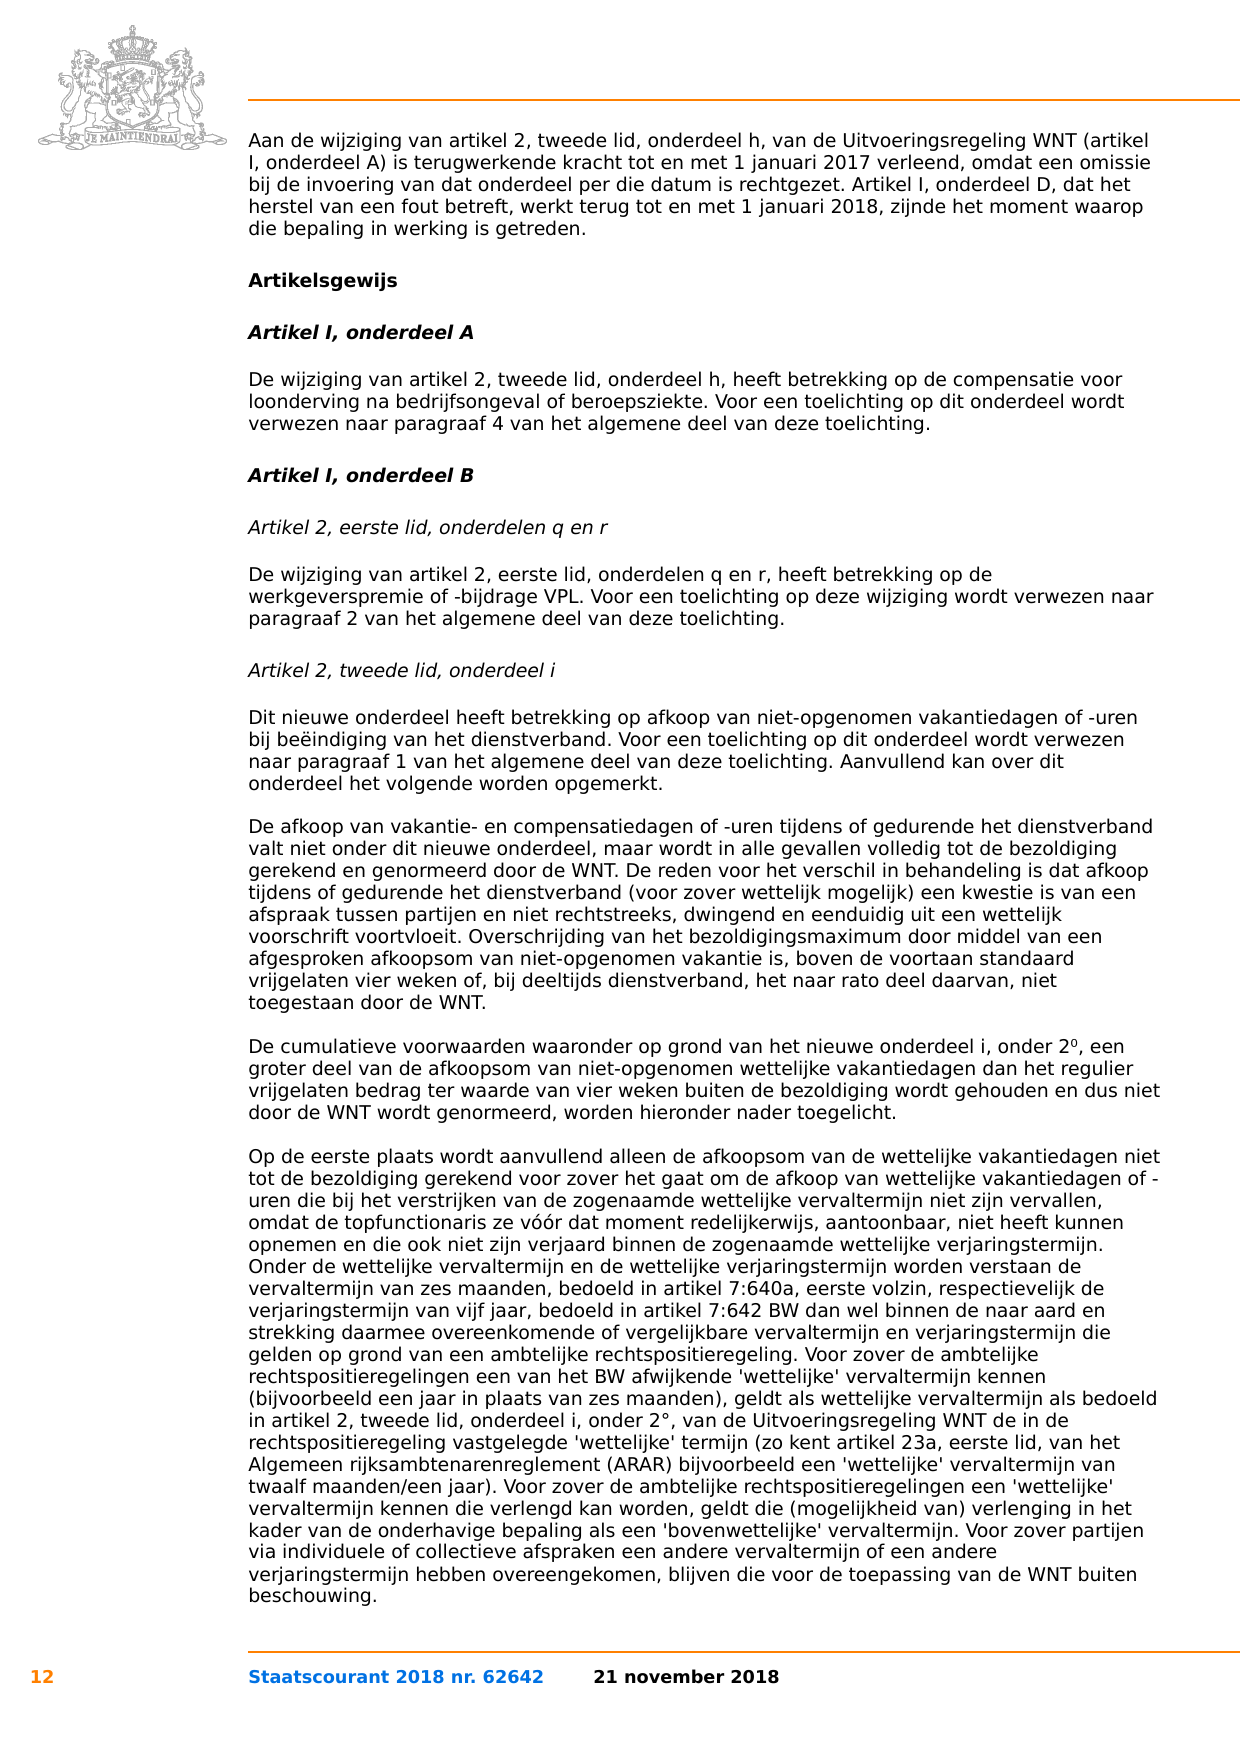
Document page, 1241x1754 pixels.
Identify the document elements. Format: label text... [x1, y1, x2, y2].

text De afkoop van vakantie- en compensatiedagen of -uren tijdens of gedurende het dienstverband valt niet onder dit nieuwe onderdeel, maar wordt in alle gevallen volledig tot de bezoldiging gerekend en genormeerd door de WNT. De reden voor het verschil in behandeling is dat afkoop tijdens of gedurende het dienstverband (voor zover wettelijk mogelijk) een kwestie is van een afspraak tussen partijen en niet rechtstreeks, dwingend en eenduidig uit een wettelijk voorschrift voortvloeit. Overschrijding van het bezoldigingsmaximum door middel van een afgesproken afkoopsom van niet-opgenomen vakantie is, boven de voortaan standaard vrijgelaten vier weken of, bij deeltijds dienstverband, het naar rato deel daarvan, niet toegestaan door de WNT. [248, 816, 1163, 1014]
subtitle Artikel I, onderdeel B [248, 465, 1163, 487]
subtitle Artikelsgewijs [248, 270, 1163, 292]
text Dit nieuwe onderdeel heeft betrekking op afkoop van niet-opgenomen vakantiedagen of -uren bij beëindiging van het dienstverband. Voor een toelichting op dit onderdeel wordt verwezen naar paragraaf 1 van het algemene deel van deze toelichting. Aanvullend kan over dit onderdeel het volgende worden opgemerkt. [248, 707, 1163, 794]
subtitle Artikel 2, eerste lid, onderdelen q en r [248, 517, 1163, 539]
text De cumulatieve voorwaarden waaronder op grond van het nieuwe onderdeel i, onder 2⁰, een groter deel van de afkoopsom van niet-opgenomen wettelijke vakantiedagen dan het regulier vrijgelaten bedrag ter waarde van vier weken buiten de bezoldiging wordt gehouden en dus niet door de WNT wordt genormeerd, worden hieronder nader toegelicht. [248, 1036, 1163, 1124]
text Op de eerste plaats wordt aanvullend alleen de afkoopsom van de wettelijke vakantiedagen niet tot de bezoldiging gerekend voor zover het gaat om de afkoop van wettelijke vakantiedagen of -uren die bij het verstrijken van de zogenaamde wettelijke vervaltermijn niet zijn vervallen, omdat de topfunctionaris ze vóór dat moment redelijkerwijs, aantoonbaar, niet heeft kunnen opnemen en die ook niet zijn verjaard binnen de zogenaamde wettelijke verjaringstermijn. Onder de wettelijke vervaltermijn en de wettelijke verjaringstermijn worden verstaan de vervaltermijn van zes maanden, bedoeld in artikel 7:640a, eerste volzin, respectievelijk de verjaringstermijn van vijf jaar, bedoeld in artikel 7:642 BW dan wel binnen de naar aard en strekking daarmee overeenkomende of vergelijkbare vervaltermijn en verjaringstermijn die gelden op grond van een ambtelijke rechtspositieregeling. Voor zover de ambtelijke rechtspositieregelingen een van het BW afwijkende 'wettelijke' vervaltermijn kennen (bijvoorbeeld een jaar in plaats van zes maanden), geldt als wettelijke vervaltermijn als bedoeld in artikel 2, tweede lid, onderdeel i, onder 2°, van de Uitvoeringsregeling WNT de in de rechtspositieregeling vastgelegde 'wettelijke' termijn (zo kent artikel 23a, eerste lid, van het Algemeen rijksambtenarenreglement (ARAR) bijvoorbeeld een 'wettelijke' vervaltermijn van twaalf maanden/een jaar). Voor zover de ambtelijke rechtspositieregelingen een 'wettelijke' vervaltermijn kennen die verlengd kan worden, geldt die (mogelijkheid van) verlenging in het kader van de onderhavige bepaling als een 'bovenwettelijke' vervaltermijn. Voor zover partijen via individuele of collectieve afspraken een andere vervaltermijn of een andere verjaringstermijn hebben overeengekomen, blijven die voor de toepassing van de WNT buiten beschouwing. [248, 1146, 1163, 1607]
text Aan de wijziging van artikel 2, tweede lid, onderdeel h, van de Uitvoeringsregeling WNT (artikel I, onderdeel A) is terugwerkende kracht tot en met 1 januari 2017 verleend, omdat een omissie bij de invoering van dat onderdeel per die datum is rechtgezet. Artikel I, onderdeel D, dat het herstel van een fout betreft, werkt terug tot en met 1 januari 2018, zijnde het moment waarop die bepaling in werking is getreden. [248, 130, 1163, 240]
picture [38, 25, 227, 150]
subtitle Artikel I, onderdeel A [248, 322, 1163, 344]
subtitle Artikel 2, tweede lid, onderdeel i [248, 659, 1163, 682]
text De wijziging van artikel 2, tweede lid, onderdeel h, heeft betrekking op de compensatie voor loonderving na bedrijfsongeval of beroepsziekte. Voor een toelichting op dit onderdeel wordt verwezen naar paragraaf 4 van het algemene deel van deze toelichting. [248, 369, 1163, 435]
text De wijziging van artikel 2, eerste lid, onderdelen q en r, heeft betrekking op de werkgeverspremie of -bijdrage VPL. Voor een toelichting op deze wijziging wordt verwezen naar paragraaf 2 van het algemene deel van deze toelichting. [248, 564, 1163, 629]
